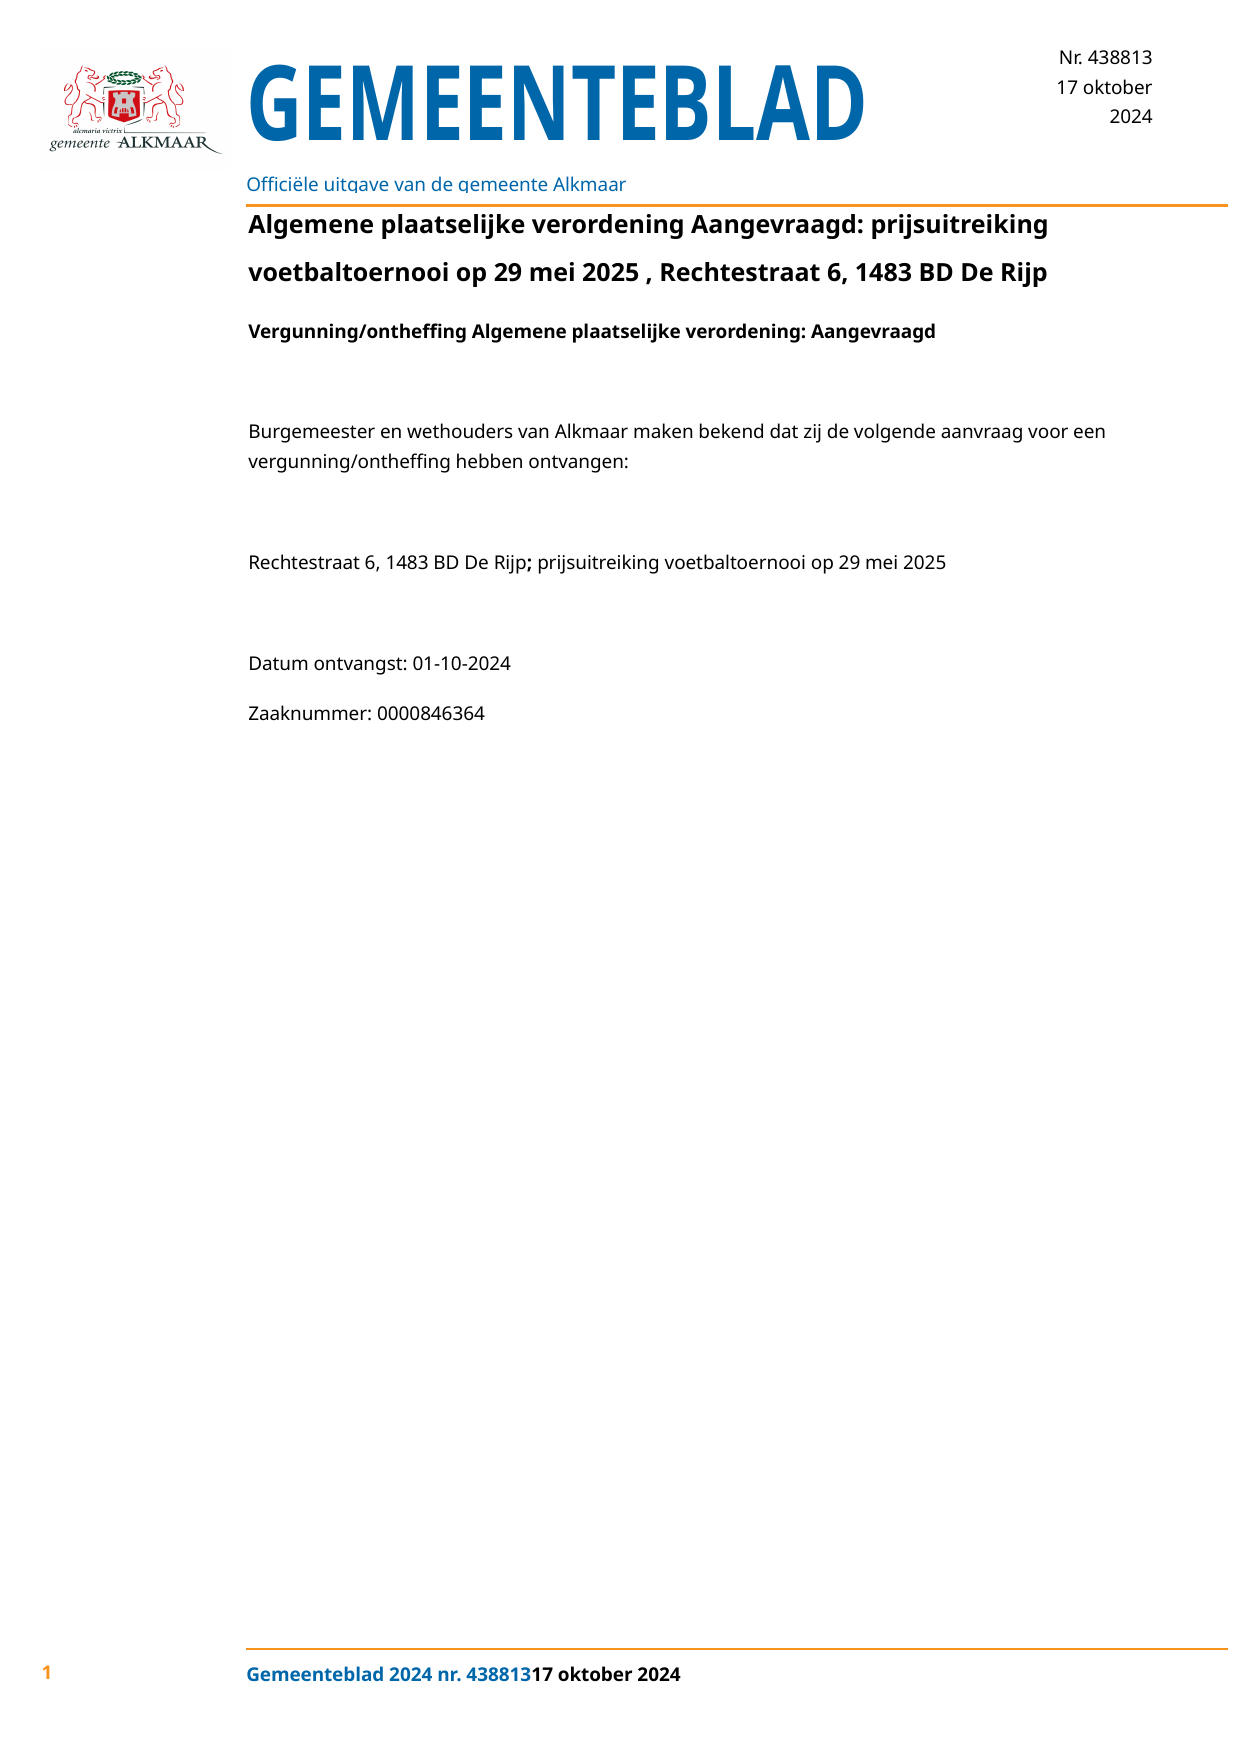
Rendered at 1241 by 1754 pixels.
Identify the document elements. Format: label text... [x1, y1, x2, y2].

picture [41, 47, 231, 172]
text Datum ontvangst: 01-10-2024 [248, 650, 1152, 676]
text Rechtestraat 6, 1483 BD De Rijp; prijsuitreiking voetbaltoernooi op 29 mei 2025 [248, 549, 1152, 575]
text Burgemeester en wethouders van Alkmaar maken bekend dat zij de volgende aanvraag voor een vergunning/ontheffing hebben ontvangen: [248, 419, 1152, 474]
text Zaaknummer: 0000846364 [248, 700, 1152, 726]
text Algemene plaatselijke verordening Aangevraagd: prijsuitreiking voetbaltoernooi op 29 mei 2025 , Rechtestraat 6, 1483 BD De Rijp [248, 207, 1152, 288]
text Vergunning/ontheffing Algemene plaatselijke verordening: Aangevraagd [248, 318, 1152, 344]
